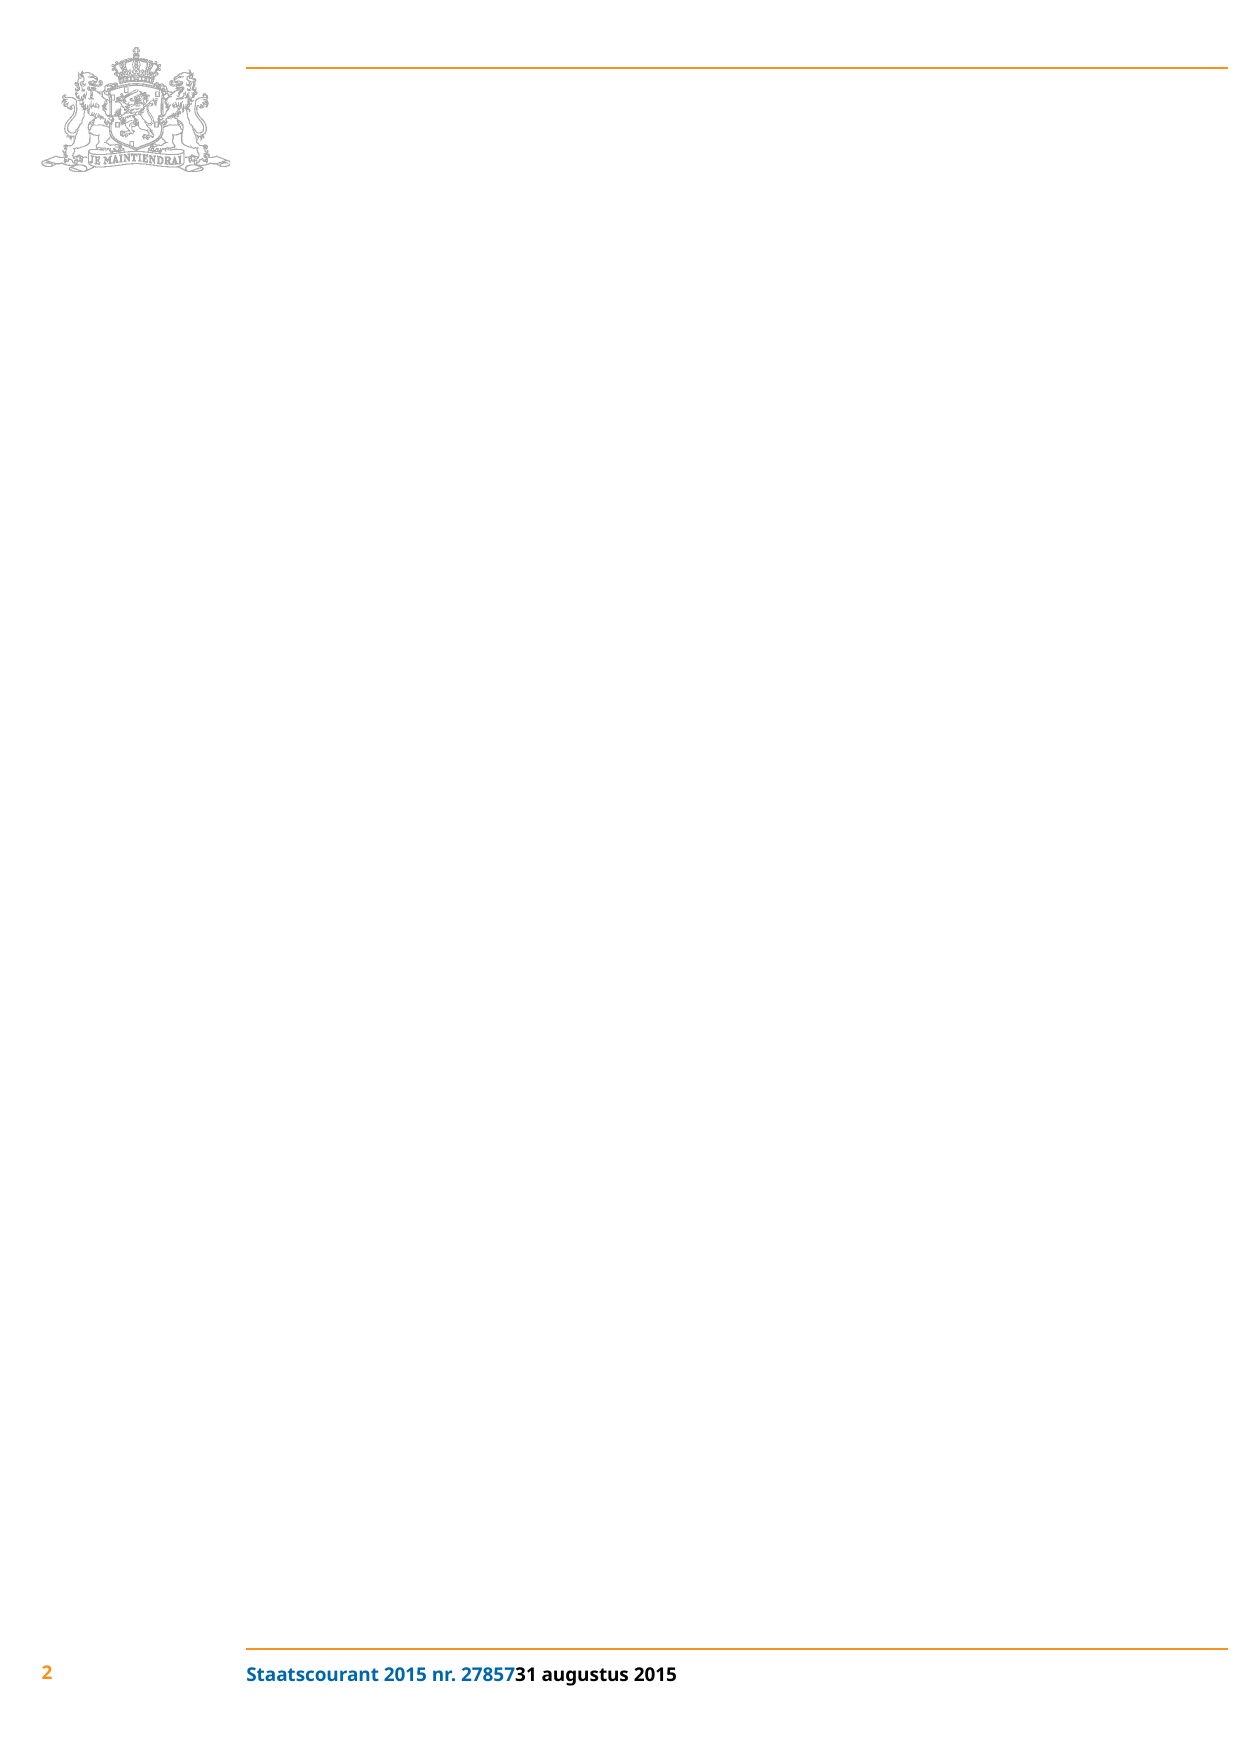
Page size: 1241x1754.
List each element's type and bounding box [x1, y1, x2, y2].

picture [41, 47, 231, 172]
